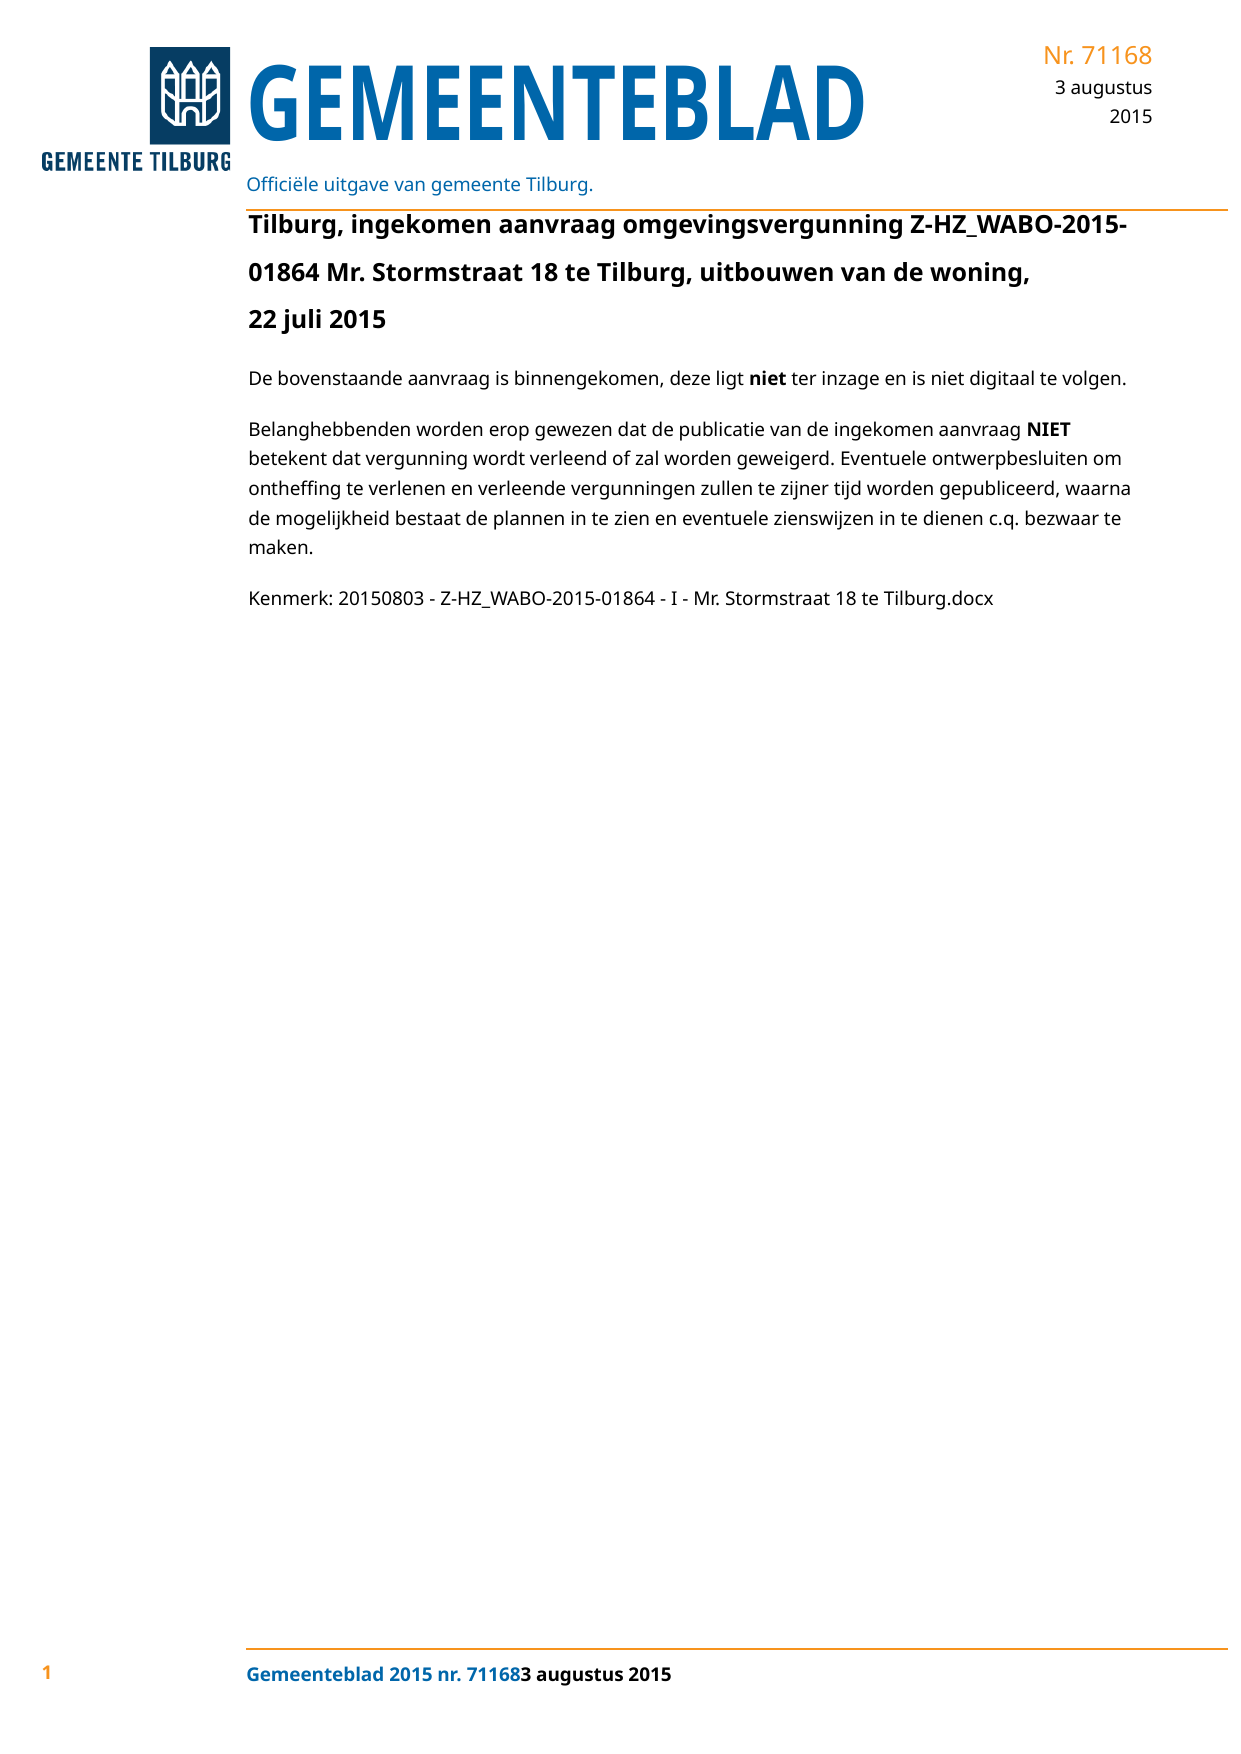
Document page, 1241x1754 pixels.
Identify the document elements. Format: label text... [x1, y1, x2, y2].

text Tilburg, ingekomen aanvraag omgevingsvergunning Z-HZ_WABO-2015-01864 Mr. Stormstraat 18 te Tilburg, uitbouwen van de woning, 22 juli 2015 [248, 211, 1152, 336]
text Kenmerk: 20150803 - Z-HZ_WABO-2015-01864 - I - Mr. Stormstraat 18 te Tilburg.docx [248, 585, 1152, 610]
text Belanghebbenden worden erop gewezen dat de publicatie van de ingekomen aanvraag NIET betekent dat vergunning wordt verleend of zal worden geweigerd. Eventuele ontwerpbesluiten om ontheffing te verlenen en verleende vergunningen zullen te zijner tijd worden gepubliceerd, waarna de mogelijkheid bestaat de plannen in te zien en eventuele zienswijzen in te dienen c.q. bezwaar te maken. [248, 416, 1152, 560]
text De bovenstaande aanvraag is binnengekomen, deze ligt niet ter inzage en is niet digitaal te volgen. [248, 366, 1152, 391]
picture [41, 47, 231, 172]
